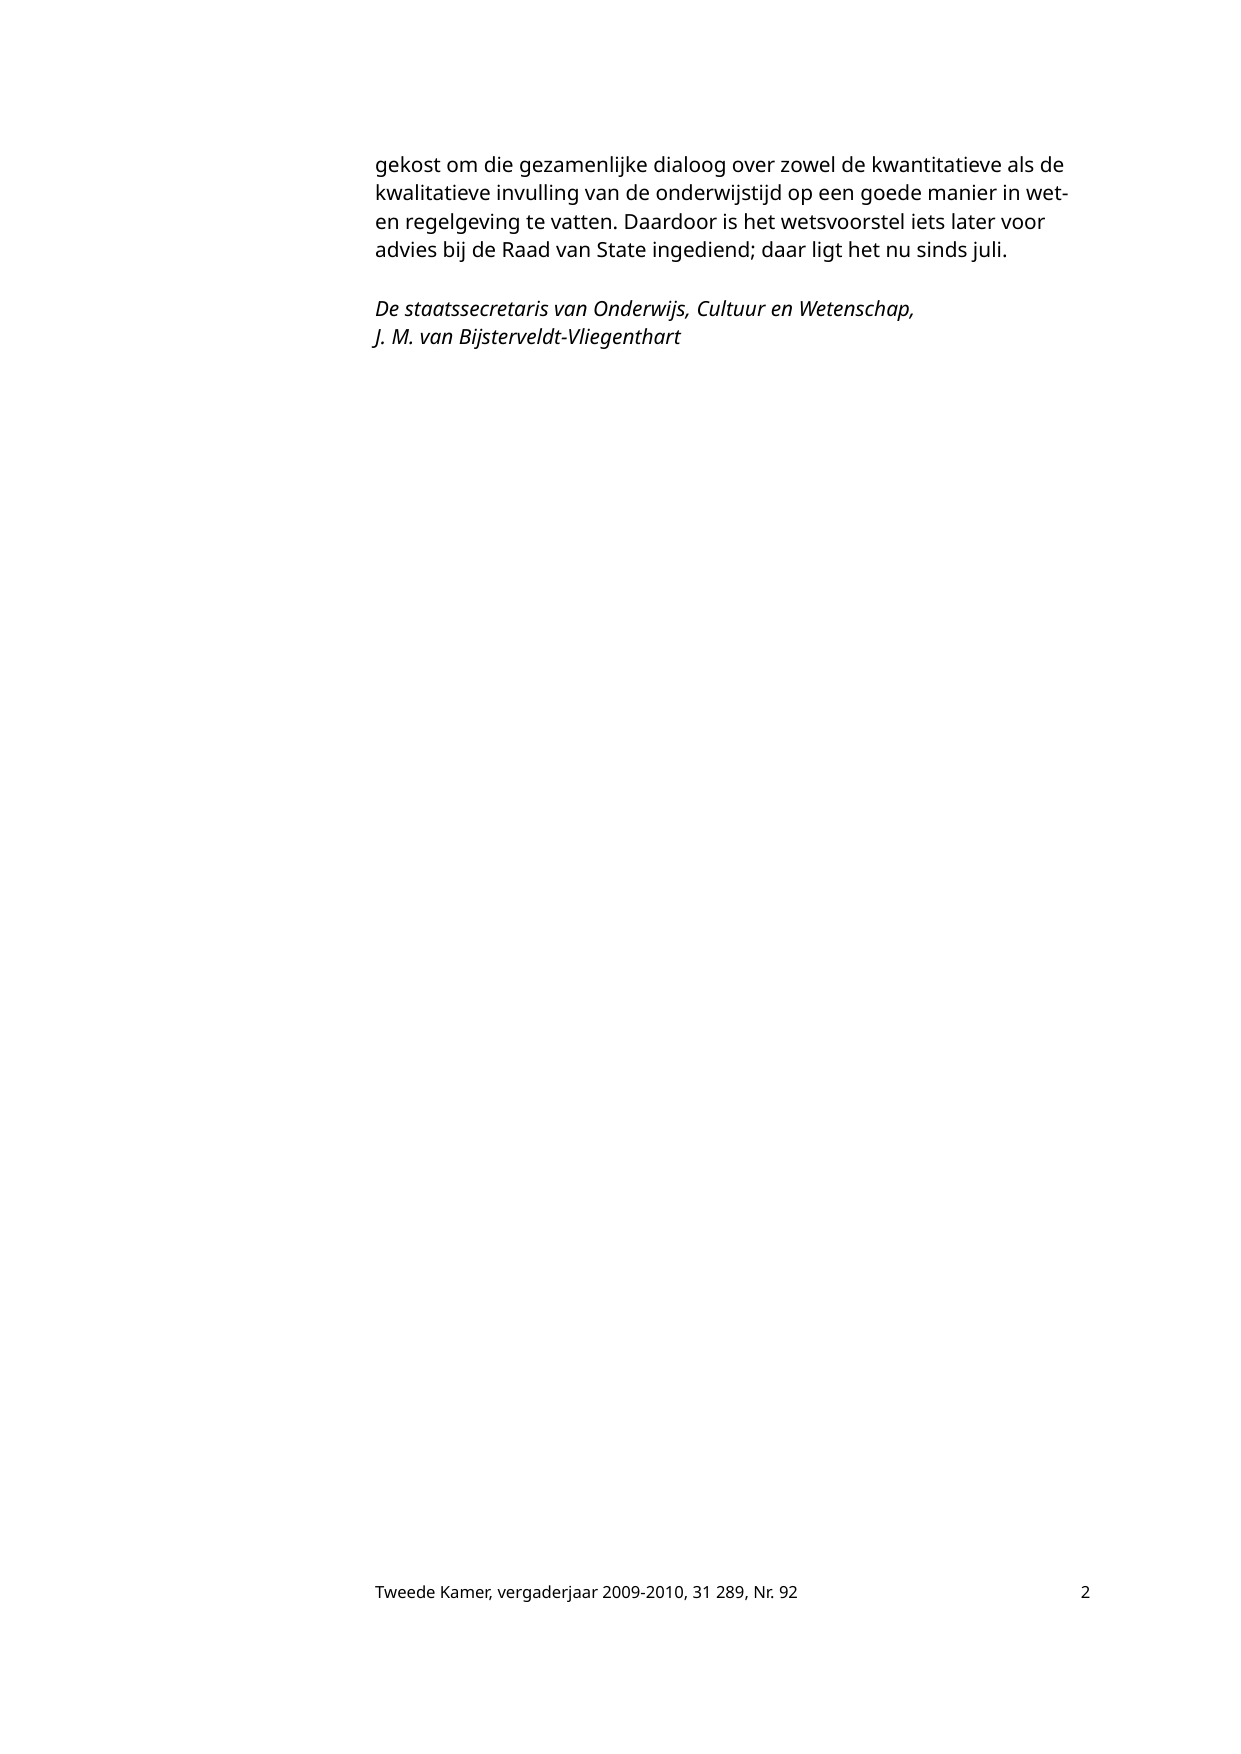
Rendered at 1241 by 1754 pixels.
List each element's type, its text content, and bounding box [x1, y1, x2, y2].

text gekost om die gezamenlijke dialoog over zowel de kwantitatieve als de kwalitatieve invulling van de onderwijstijd op een goede manier in wet- en regelgeving te vatten. Daardoor is het wetsvoorstel iets later voor advies bij de Raad van State ingediend; daar ligt het nu sinds juli. [375, 150, 1090, 264]
text De staatssecretaris van Onderwijs, Cultuur en Wetenschap, [375, 294, 1090, 322]
text J. M. van Bijsterveldt-Vliegenthart [375, 322, 1090, 351]
